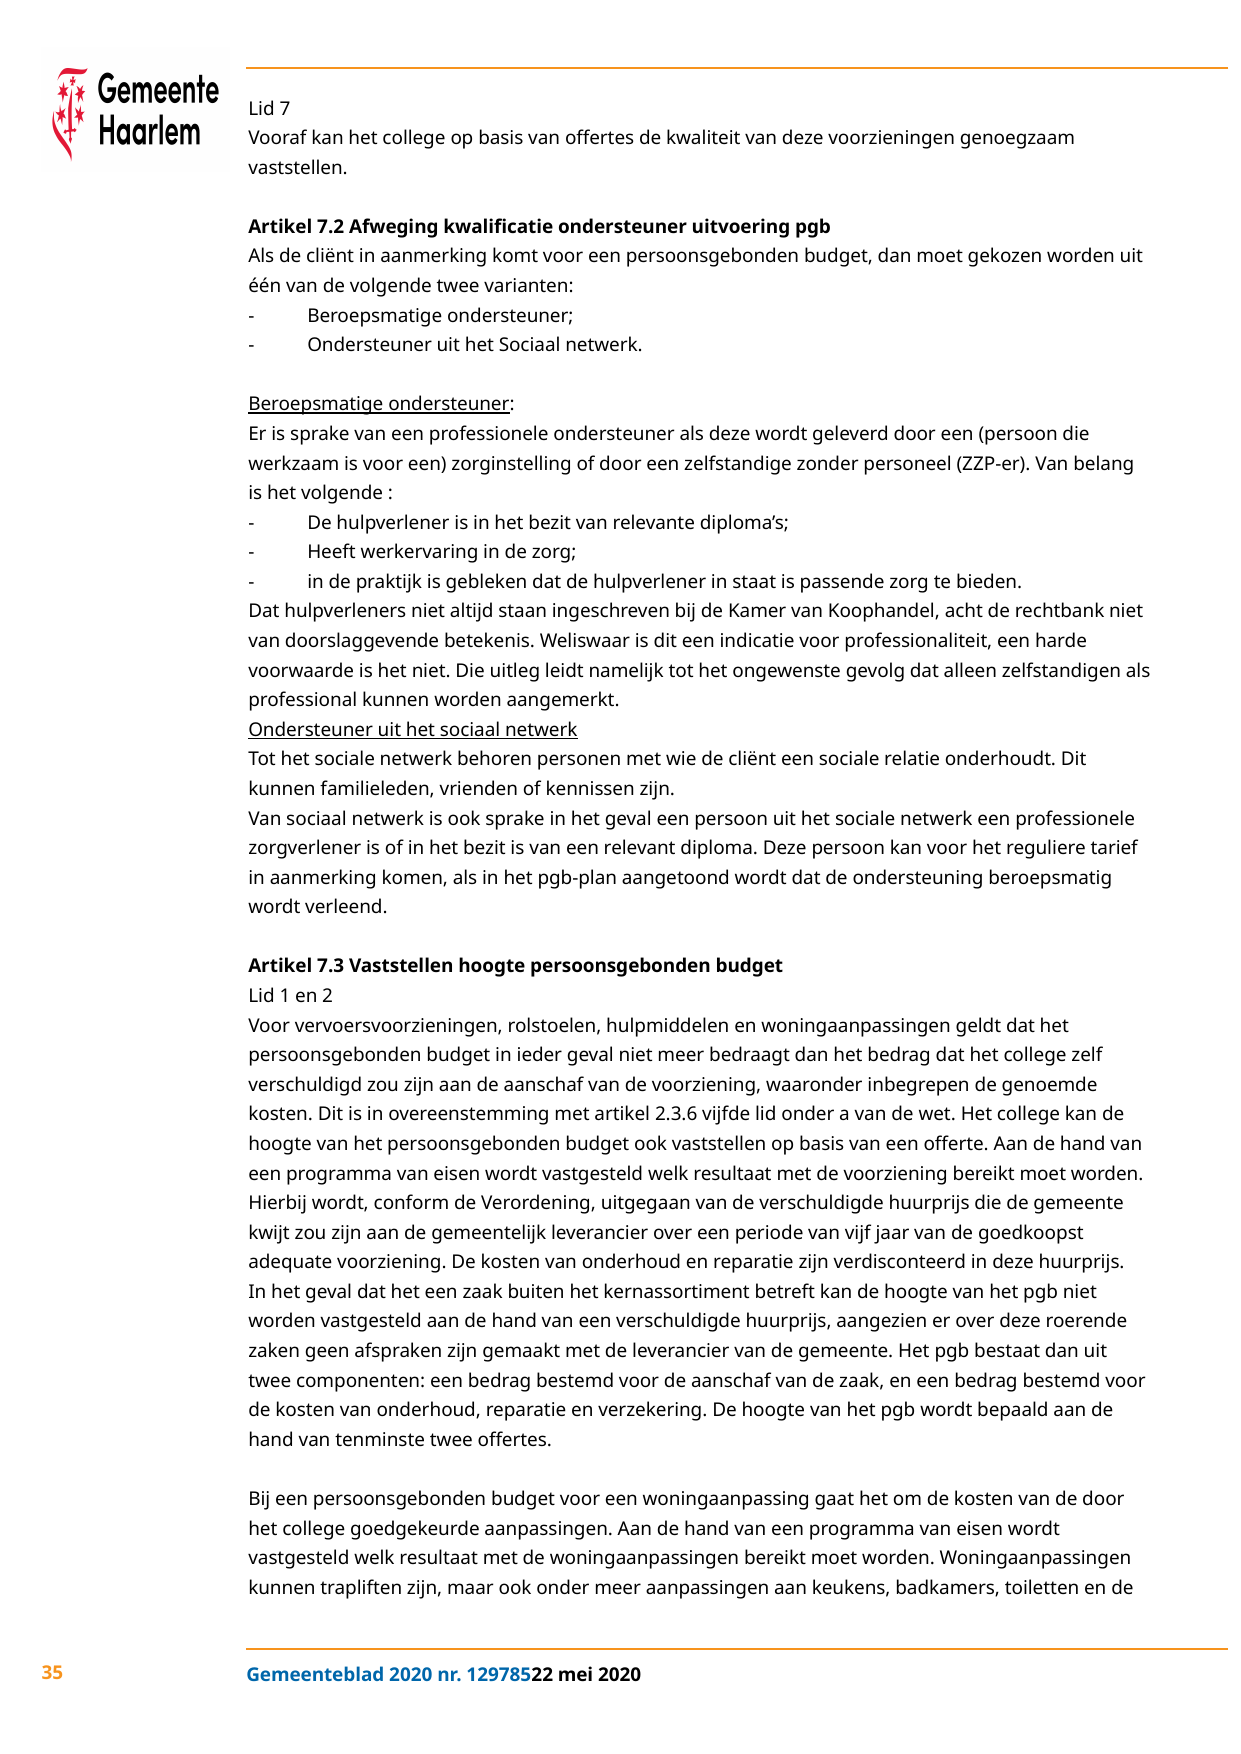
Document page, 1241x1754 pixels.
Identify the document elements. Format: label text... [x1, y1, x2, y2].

text Ondersteuner uit het sociaal netwerk [248, 716, 1152, 742]
list Heeft werkervaring in de zorg; [248, 538, 1152, 564]
text Artikel 7.3 Vaststellen hoogte persoonsgebonden budget [248, 953, 1152, 978]
text Beroepsmatige ondersteuner: [248, 391, 1152, 416]
text In het geval dat het een zaak buiten het kernassortiment betreft kan de hoogte van het pgb niet worden vastgesteld aan de hand van een verschuldigde huurprijs, aangezien er over deze roerende zaken geen afspraken zijn gemaakt met de leverancier van de gemeente. Het pgb bestaat dan uit twee componenten: een bedrag bestemd voor de aanschaf van de zaak, en een bedrag bestemd voor de kosten van onderhoud, reparatie en verzekering. De hoogte van het pgb wordt bepaald aan de hand van tenminste twee offertes. [248, 1278, 1152, 1452]
text Bij een persoonsgebonden budget voor een woningaanpassing gaat het om de kosten van de door het college goedgekeurde aanpassingen. Aan de hand van een programma van eisen wordt vastgesteld welk resultaat met de woningaanpassingen bereikt moet worden. Woningaanpassingen kunnen trapliften zijn, maar ook onder meer aanpassingen aan keukens, badkamers, toiletten en de [248, 1485, 1152, 1600]
text Tot het sociale netwerk behoren personen met wie de cliënt een sociale relatie onderhoudt. Dit kunnen familieleden, vrienden of kennissen zijn. [248, 746, 1152, 801]
text Voor vervoersvoorzieningen, rolstoelen, hulpmiddelen en woningaanpassingen geldt dat het persoonsgebonden budget in ieder geval niet meer bedraagt dan het bedrag dat het college zelf verschuldigd zou zijn aan de aanschaf van de voorziening, waaronder inbegrepen de genoemde kosten. Dit is in overeenstemming met artikel 2.3.6 vijfde lid onder a van de wet. Het college kan de hoogte van het persoonsgebonden budget ook vaststellen op basis van een offerte. Aan de hand van een programma van eisen wordt vastgesteld welk resultaat met de voorziening bereikt moet worden. Hierbij wordt, conform de Verordening, uitgegaan van de verschuldigde huurprijs die de gemeente kwijt zou zijn aan de gemeentelijk leverancier over een periode van vijf jaar van de goedkoopst adequate voorziening. De kosten van onderhoud en reparatie zijn verdisconteerd in deze huurprijs. [248, 1012, 1152, 1274]
list in de praktijk is gebleken dat de hulpverlener in staat is passende zorg te bieden. [248, 568, 1152, 594]
list De hulpverlener is in het bezit van relevante diploma’s; [248, 509, 1152, 535]
text Als de cliënt in aanmerking komt voor een persoonsgebonden budget, dan moet gekozen worden uit één van de volgende twee varianten: [248, 243, 1152, 298]
picture [41, 47, 231, 172]
text Artikel 7.2 Afweging kwalificatie ondersteuner uitvoering pgb [248, 213, 1152, 239]
text Lid 7 [248, 95, 1152, 121]
text Er is sprake van een professionele ondersteuner als deze wordt geleverd door een (persoon die werkzaam is voor een) zorginstelling of door een zelfstandige zonder personeel (ZZP-er). Van belang is het volgende : [248, 420, 1152, 505]
text Lid 1 en 2 [248, 982, 1152, 1008]
text Dat hulpverleners niet altijd staan ingeschreven bij de Kamer van Koophandel, acht de rechtbank niet van doorslaggevende betekenis. Weliswaar is dit een indicatie voor professionaliteit, een harde voorwaarde is het niet. Die uitleg leidt namelijk tot het ongewenste gevolg dat alleen zelfstandigen als professional kunnen worden aangemerkt. [248, 598, 1152, 712]
text Vooraf kan het college op basis van offertes de kwaliteit van deze voorzieningen genoegzaam vaststellen. [248, 124, 1152, 180]
list Ondersteuner uit het Sociaal netwerk. [248, 331, 1152, 357]
text Van sociaal netwerk is ook sprake in het geval een persoon uit het sociale netwerk een professionele zorgverlener is of in het bezit is van een relevant diploma. Deze persoon kan voor het reguliere tarief in aanmerking komen, als in het pgb-plan aangetoond wordt dat de ondersteuning beroepsmatig wordt verleend. [248, 805, 1152, 919]
list Beroepsmatige ondersteuner; [248, 302, 1152, 328]
